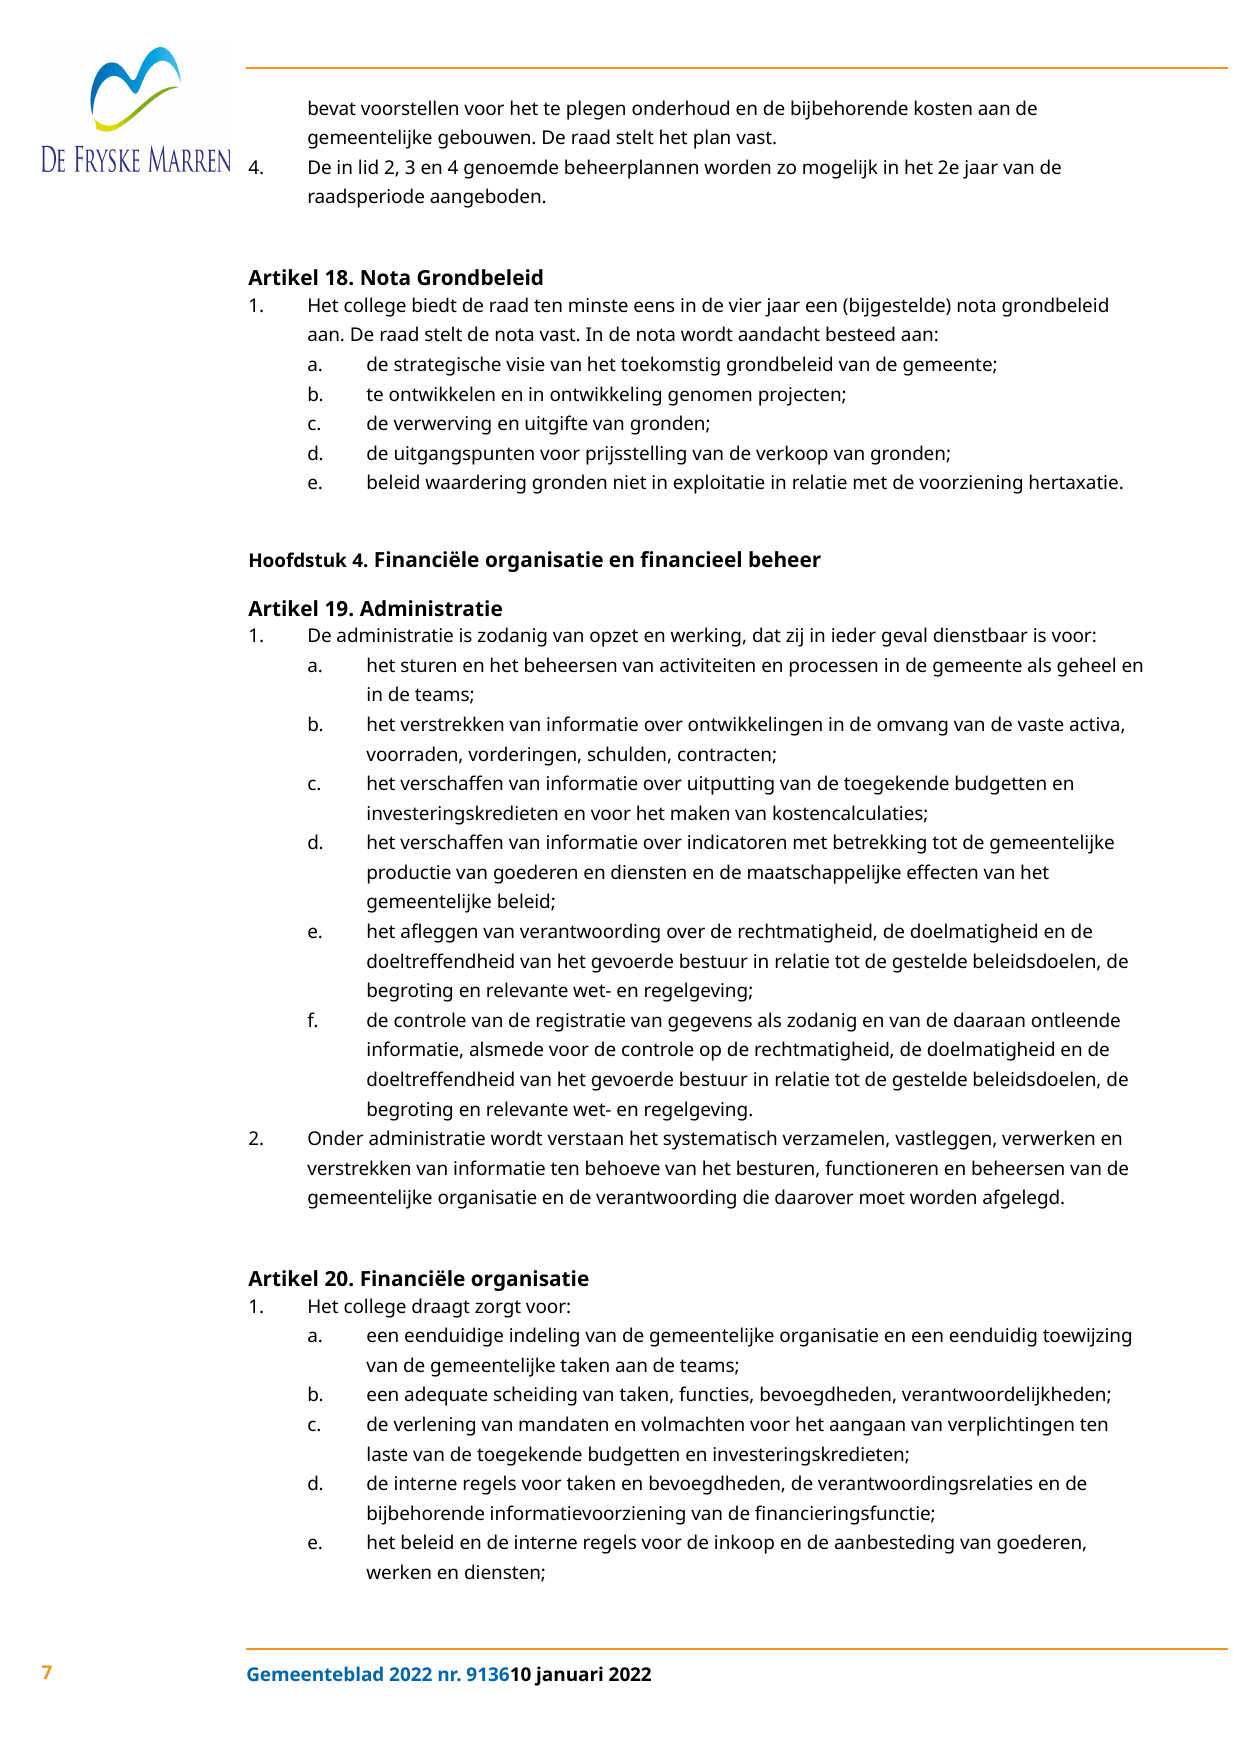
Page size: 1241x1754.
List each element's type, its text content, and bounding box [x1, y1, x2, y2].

list De administratie is zodanig van opzet en werking, dat zij in ieder geval dienstbaar is voor: [248, 622, 1152, 648]
list de verlening van mandaten en volmachten voor het aangaan van verplichtingen ten laste van de toegekende budgetten en investeringskredieten; [307, 1411, 1152, 1467]
picture [41, 47, 231, 172]
text Artikel 20. Financiële organisatie [248, 1264, 1152, 1293]
list een adequate scheiding van taken, functies, bevoegdheden, verantwoordelijkheden; [307, 1382, 1152, 1407]
text Artikel 19. Administratie [248, 594, 1152, 622]
list de controle van de registratie van gegevens als zodanig en van de daaraan ontleende informatie, alsmede voor de controle op de rechtmatigheid, de doelmatigheid en de doeltreffendheid van het gevoerde bestuur in relatie tot de gestelde beleidsdoelen, de begroting en relevante wet- en regelgeving. [307, 1007, 1152, 1121]
list de interne regels voor taken en bevoegdheden, de verantwoordingsrelaties en de bijbehorende informatievoorziening van de financieringsfunctie; [307, 1470, 1152, 1526]
text Hoofdstuk 4. Financiële organisatie en financieel beheer [248, 545, 1152, 573]
list het verstrekken van informatie over ontwikkelingen in de omvang van de vaste activa, voorraden, vorderingen, schulden, contracten; [307, 711, 1152, 766]
list Onder administratie wordt verstaan het systematisch verzamelen, vastleggen, verwerken en verstrekken van informatie ten behoeve van het besturen, functioneren en beheersen van de gemeentelijke organisatie en de verantwoording die daarover moet worden afgelegd. [248, 1125, 1152, 1210]
list Het college draagt zorgt voor: [248, 1293, 1152, 1319]
list beleid waardering gronden niet in exploitatie in relatie met de voorziening hertaxatie. [307, 469, 1152, 495]
list het verschaffen van informatie over indicatoren met betrekking tot de gemeentelijke productie van goederen en diensten en de maatschappelijke effecten van het gemeentelijke beleid; [307, 829, 1152, 914]
list het sturen en het beheersen van activiteiten en processen in de gemeente als geheel en in de teams; [307, 652, 1152, 707]
list het afleggen van verantwoording over de rechtmatigheid, de doelmatigheid en de doeltreffendheid van het gevoerde bestuur in relatie tot de gestelde beleidsdoelen, de begroting en relevante wet- en regelgeving; [307, 918, 1152, 1003]
list het verschaffen van informatie over uitputting van de toegekende budgetten en investeringskredieten en voor het maken van kostencalculaties; [307, 770, 1152, 826]
list een eenduidige indeling van de gemeentelijke organisatie en een eenduidig toewijzing van de gemeentelijke taken aan de teams; [307, 1322, 1152, 1378]
text Artikel 18. Nota Grondbeleid [248, 263, 1152, 292]
list de verwerving en uitgifte van gronden; [307, 410, 1152, 436]
list te ontwikkelen en in ontwikkeling genomen projecten; [307, 381, 1152, 406]
list het beleid en de interne regels voor de inkoop en de aanbesteding van goederen, werken en diensten; [307, 1529, 1152, 1585]
list Het college biedt de raad ten minste eens in de vier jaar een (bijgestelde) nota grondbeleid aan. De raad stelt de nota vast. In de nota wordt aandacht besteed aan: [248, 292, 1152, 347]
list De in lid 2, 3 en 4 genoemde beheerplannen worden zo mogelijk in het 2e jaar van de raadsperiode aangeboden. [248, 154, 1152, 209]
list bevat voorstellen voor het te plegen onderhoud en de bijbehorende kosten aan de gemeentelijke gebouwen. De raad stelt het plan vast. [248, 95, 1152, 150]
list de uitgangspunten voor prijsstelling van de verkoop van gronden; [307, 440, 1152, 466]
list de strategische visie van het toekomstig grondbeleid van de gemeente; [307, 351, 1152, 377]
